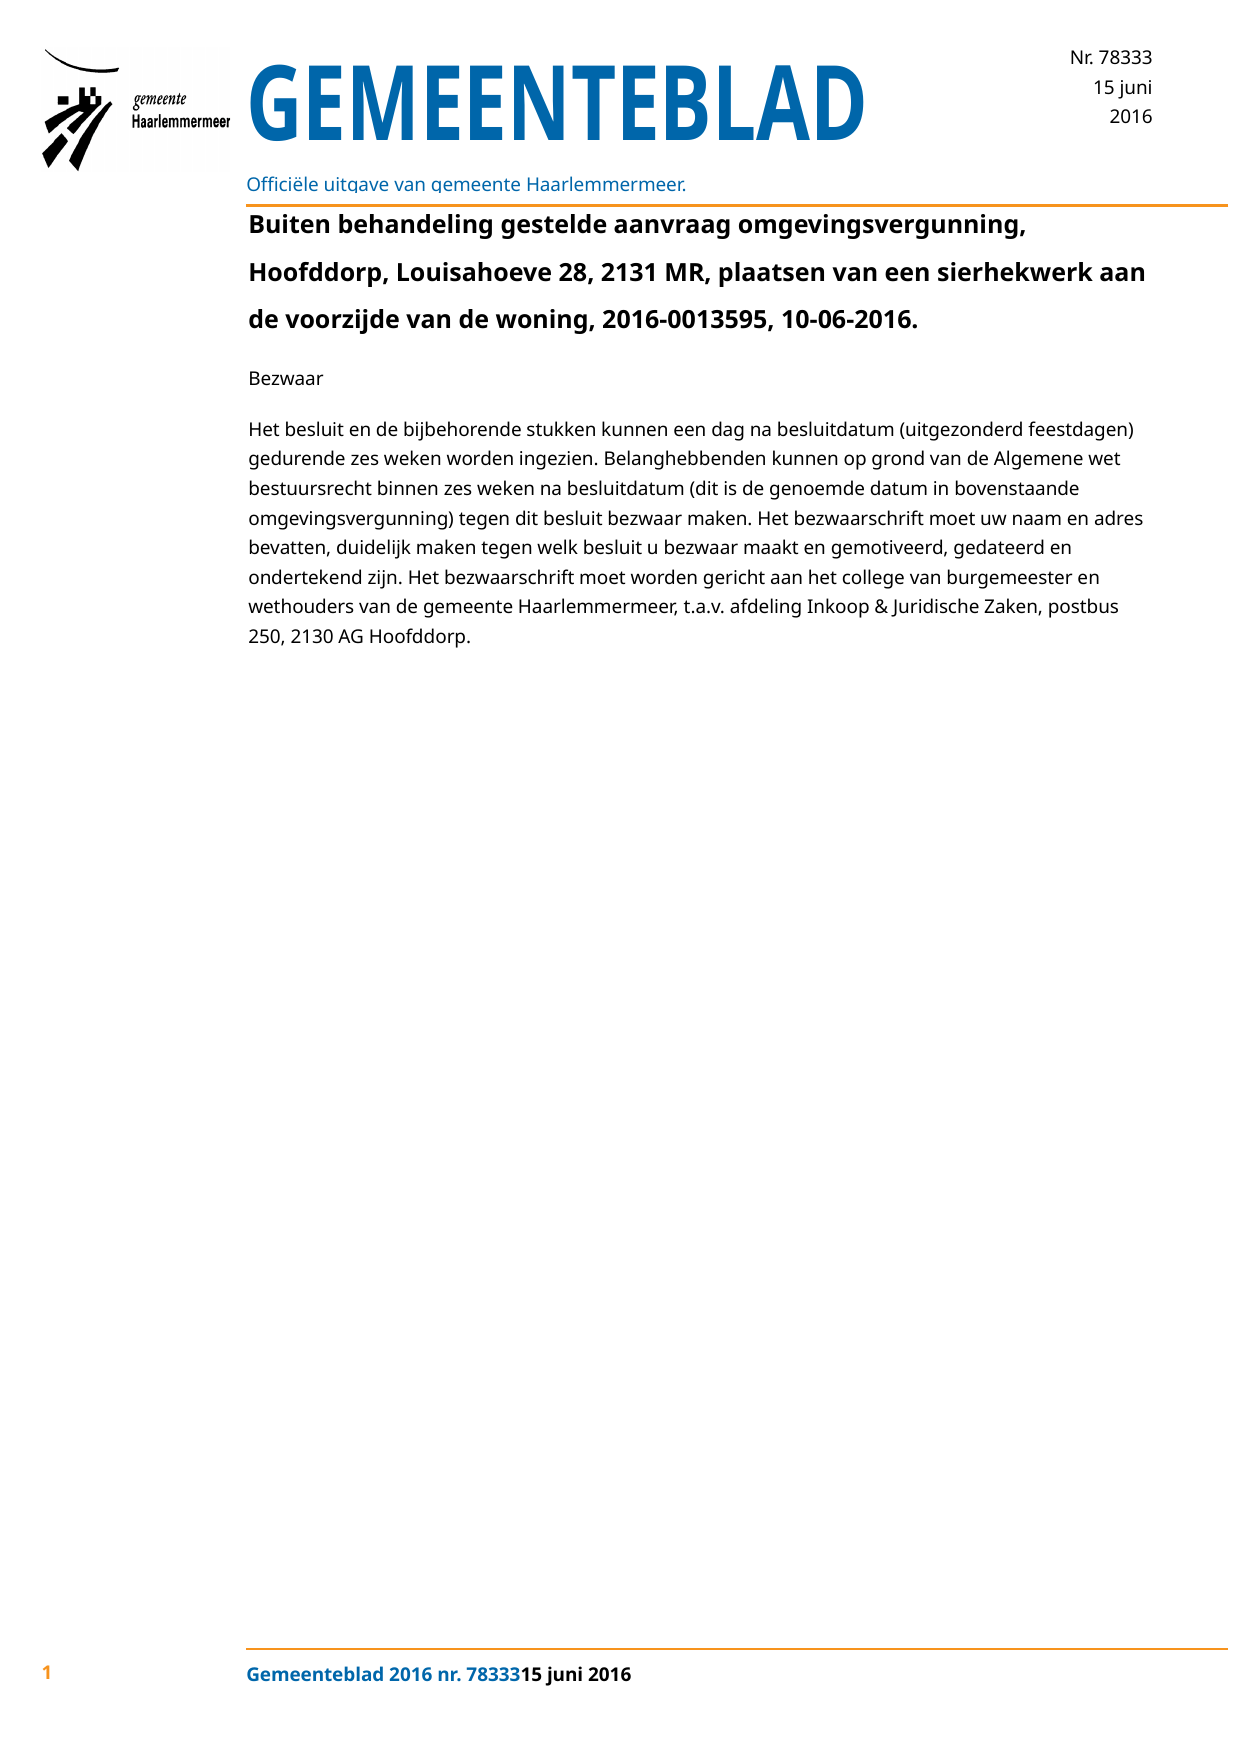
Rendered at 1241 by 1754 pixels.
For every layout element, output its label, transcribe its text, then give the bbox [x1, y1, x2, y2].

text Het besluit en de bijbehorende stukken kunnen een dag na besluitdatum (uitgezonderd feestdagen) gedurende zes weken worden ingezien. Belanghebbenden kunnen op grond van de Algemene wet bestuursrecht binnen zes weken na besluitdatum (dit is de genoemde datum in bovenstaande omgevingsvergunning) tegen dit besluit bezwaar maken. Het bezwaarschrift moet uw naam en adres bevatten, duidelijk maken tegen welk besluit u bezwaar maakt en gemotiveerd, gedateerd en ondertekend zijn. Het bezwaarschrift moet worden gericht aan het college van burgemeester en wethouders van de gemeente Haarlemmermeer, t.a.v. afdeling Inkoop & Juridische Zaken, postbus 250, 2130 AG Hoofddorp. [248, 416, 1152, 649]
picture [41, 47, 231, 172]
text Buiten behandeling gestelde aanvraag omgevingsvergunning, Hoofddorp, Louisahoeve 28, 2131 MR, plaatsen van een sierhekwerk aan de voorzijde van de woning, 2016-0013595, 10-06-2016. [248, 207, 1152, 336]
text Bezwaar [248, 366, 1152, 391]
